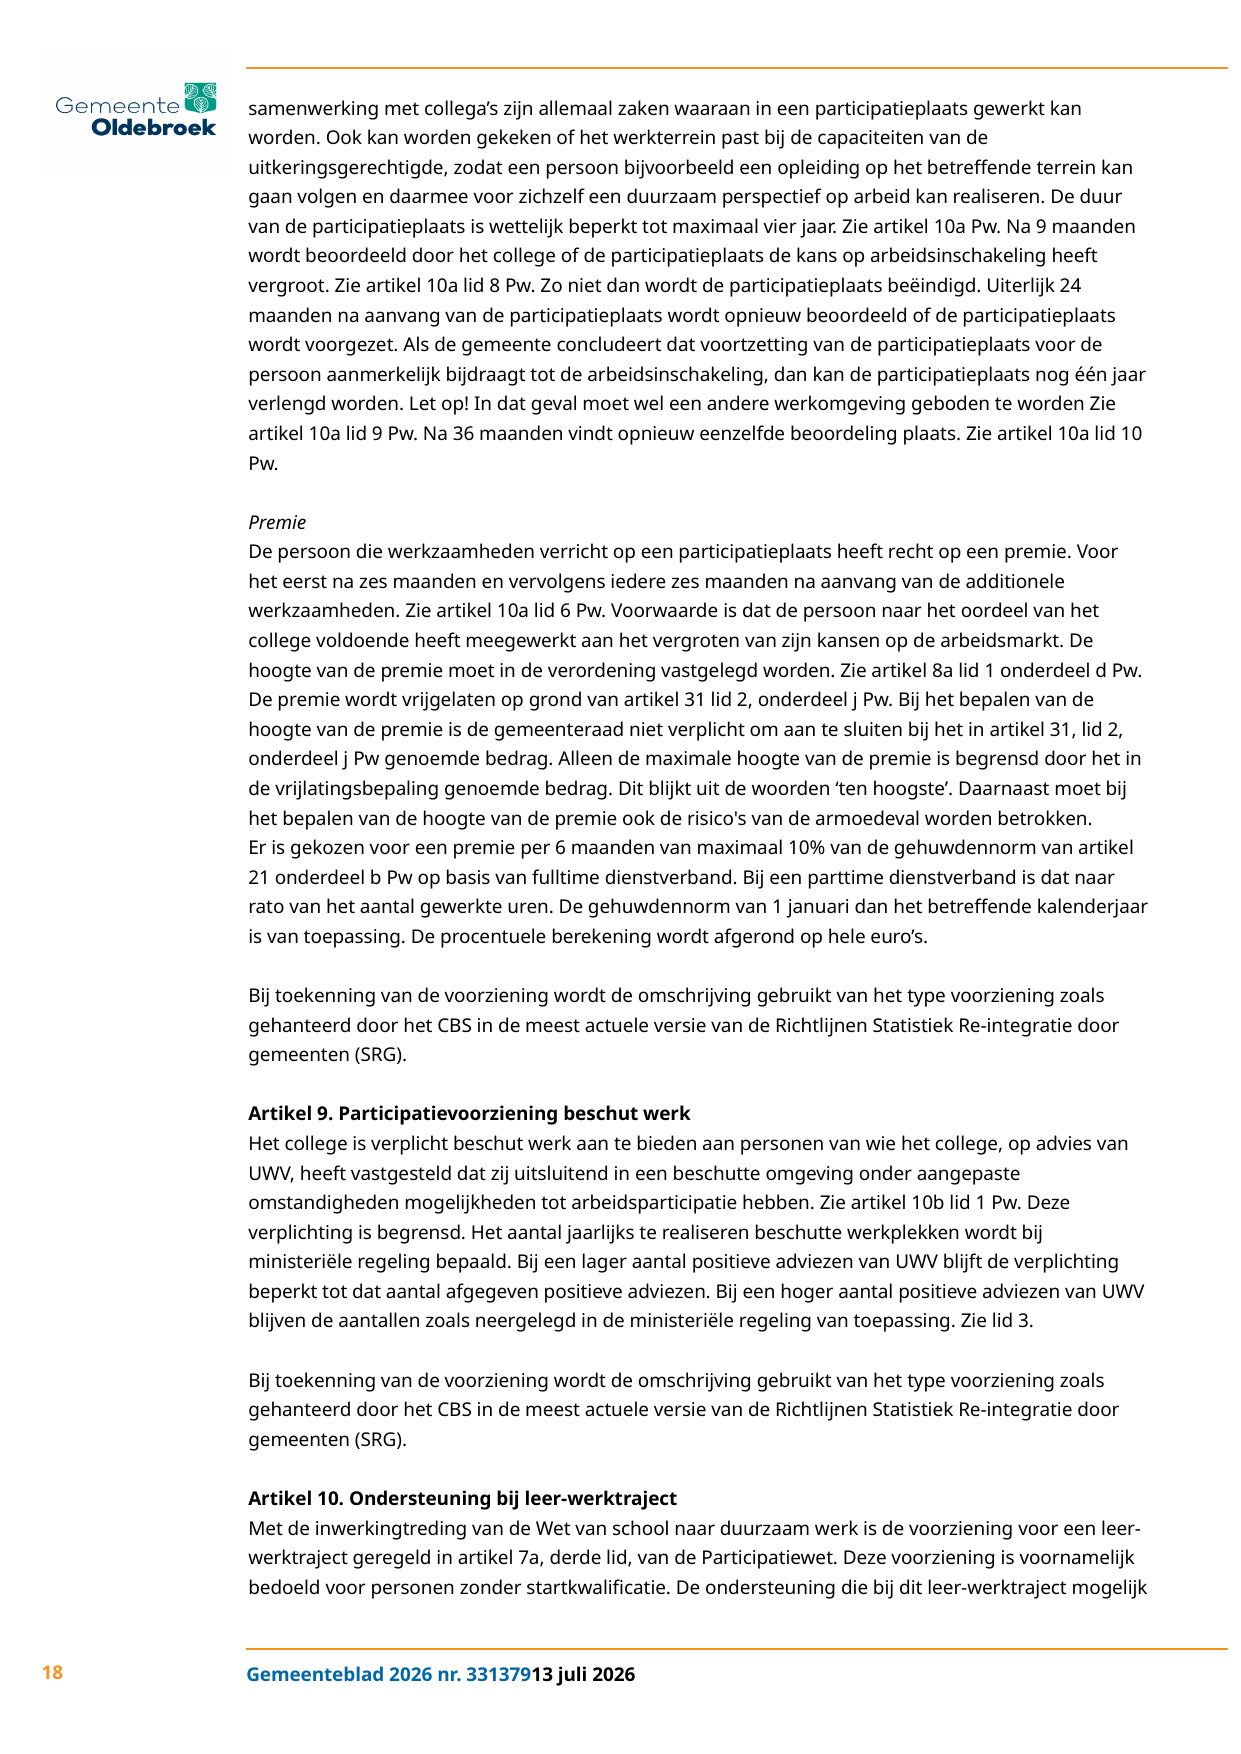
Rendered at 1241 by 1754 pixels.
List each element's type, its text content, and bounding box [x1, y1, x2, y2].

text Het college is verplicht beschut werk aan te bieden aan personen van wie het college, op advies van UWV, heeft vastgesteld dat zij uitsluitend in een beschutte omgeving onder aangepaste omstandigheden mogelijkheden tot arbeidsparticipatie hebben. Zie artikel 10b lid 1 Pw. Deze verplichting is begrensd. Het aantal jaarlijks te realiseren beschutte werkplekken wordt bij ministeriële regeling bepaald. Bij een lager aantal positieve adviezen van UWV blijft de verplichting beperkt tot dat aantal afgegeven positieve adviezen. Bij een hoger aantal positieve adviezen van UWV blijven de aantallen zoals neergelegd in de ministeriële regeling van toepassing. Zie lid 3. [248, 1130, 1152, 1333]
text Artikel 9. Participatievoorziening beschut werk [248, 1101, 1152, 1126]
text Bij toekenning van de voorziening wordt de omschrijving gebruikt van het type voorziening zoals gehanteerd door het CBS in de meest actuele versie van de Richtlijnen Statistiek Re-integratie door gemeenten (SRG). [248, 1367, 1152, 1452]
text Er is gekozen voor een premie per 6 maanden van maximaal 10% van de gehuwdennorm van artikel 21 onderdeel b Pw op basis van fulltime dienstverband. Bij een parttime dienstverband is dat naar rato van het aantal gewerkte uren. De gehuwdennorm van 1 januari dan het betreffende kalenderjaar is van toepassing. De procentuele berekening wordt afgerond op hele euro’s. [248, 834, 1152, 949]
text Artikel 10. Ondersteuning bij leer-werktraject [248, 1485, 1152, 1511]
text De persoon die werkzaamheden verricht op een participatieplaats heeft recht op een premie. Voor het eerst na zes maanden en vervolgens iedere zes maanden na aanvang van de additionele werkzaamheden. Zie artikel 10a lid 6 Pw. Voorwaarde is dat de persoon naar het oordeel van het college voldoende heeft meegewerkt aan het vergroten van zijn kansen op de arbeidsmarkt. De hoogte van de premie moet in de verordening vastgelegd worden. Zie artikel 8a lid 1 onderdeel d Pw. De premie wordt vrijgelaten op grond van artikel 31 lid 2, onderdeel j Pw. Bij het bepalen van de hoogte van de premie is de gemeenteraad niet verplicht om aan te sluiten bij het in artikel 31, lid 2, onderdeel j Pw genoemde bedrag. Alleen de maximale hoogte van de premie is begrensd door het in de vrijlatingsbepaling genoemde bedrag. Dit blijkt uit de woorden ‘ten hoogste’. Daarnaast moet bij het bepalen van de hoogte van de premie ook de risico's van de armoedeval worden betrokken. [248, 538, 1152, 831]
text Premie [248, 509, 1152, 535]
text Bij toekenning van de voorziening wordt de omschrijving gebruikt van het type voorziening zoals gehanteerd door het CBS in de meest actuele versie van de Richtlijnen Statistiek Re-integratie door gemeenten (SRG). [248, 982, 1152, 1067]
picture [41, 47, 231, 172]
text Met de inwerkingtreding van de Wet van school naar duurzaam werk is de voorziening voor een leer-werktraject geregeld in artikel 7a, derde lid, van de Participatiewet. Deze voorziening is voornamelijk bedoeld voor personen zonder startkwalificatie. De ondersteuning die bij dit leer-werktraject mogelijk [248, 1515, 1152, 1600]
text samenwerking met collega’s zijn allemaal zaken waaraan in een participatieplaats gewerkt kan worden. Ook kan worden gekeken of het werkterrein past bij de capaciteiten van de uitkeringsgerechtigde, zodat een persoon bijvoorbeeld een opleiding op het betreffende terrein kan gaan volgen en daarmee voor zichzelf een duurzaam perspectief op arbeid kan realiseren. De duur van de participatieplaats is wettelijk beperkt tot maximaal vier jaar. Zie artikel 10a Pw. Na 9 maanden wordt beoordeeld door het college of de participatieplaats de kans op arbeidsinschakeling heeft vergroot. Zie artikel 10a lid 8 Pw. Zo niet dan wordt de participatieplaats beëindigd. Uiterlijk 24 maanden na aanvang van de participatieplaats wordt opnieuw beoordeeld of de participatieplaats wordt voorgezet. Als de gemeente concludeert dat voortzetting van de participatieplaats voor de persoon aanmerkelijk bijdraagt tot de arbeidsinschakeling, dan kan de participatieplaats nog één jaar verlengd worden. Let op! In dat geval moet wel een andere werkomgeving geboden te worden Zie artikel 10a lid 9 Pw. Na 36 maanden vindt opnieuw eenzelfde beoordeling plaats. Zie artikel 10a lid 10 Pw. [248, 95, 1152, 476]
